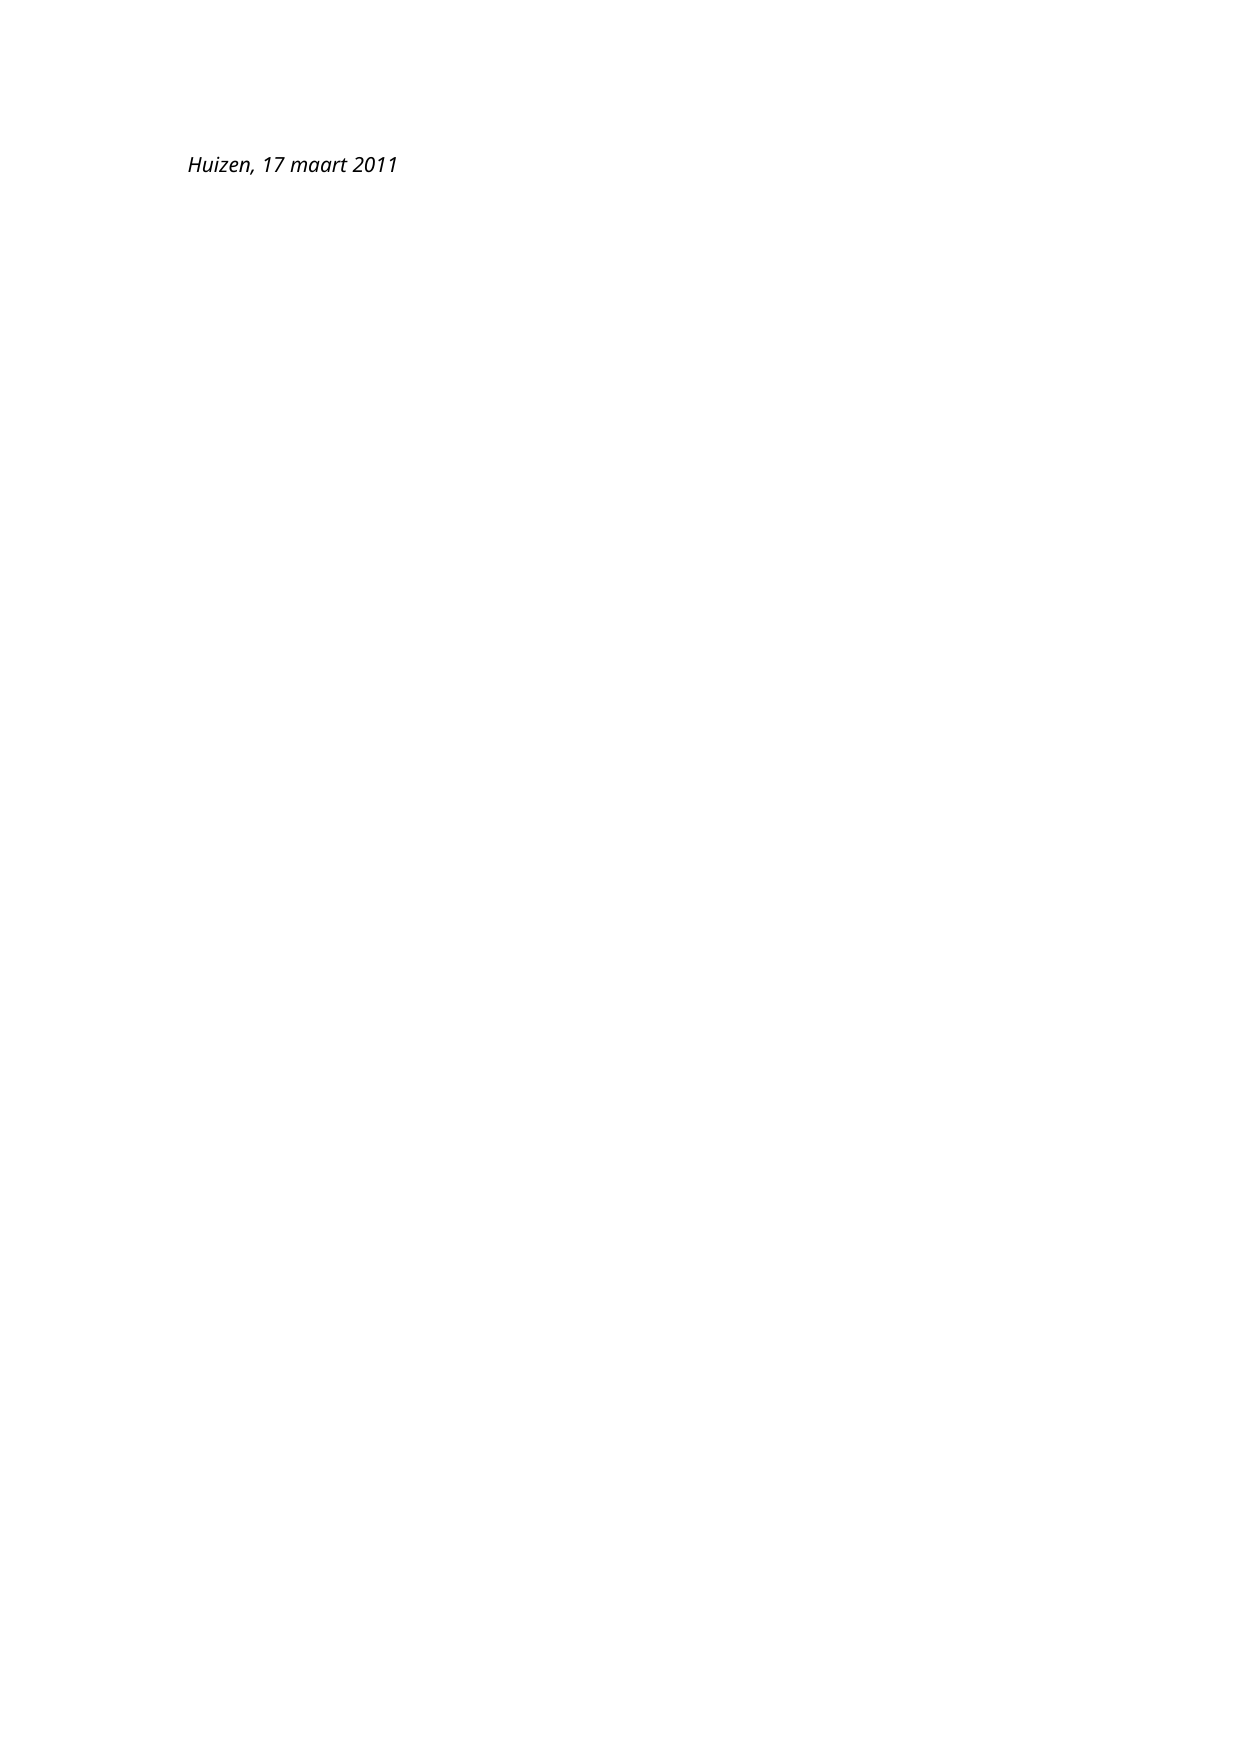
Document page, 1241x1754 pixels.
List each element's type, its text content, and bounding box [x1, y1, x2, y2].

text Huizen, 17 maart 2011 [187, 150, 1053, 178]
